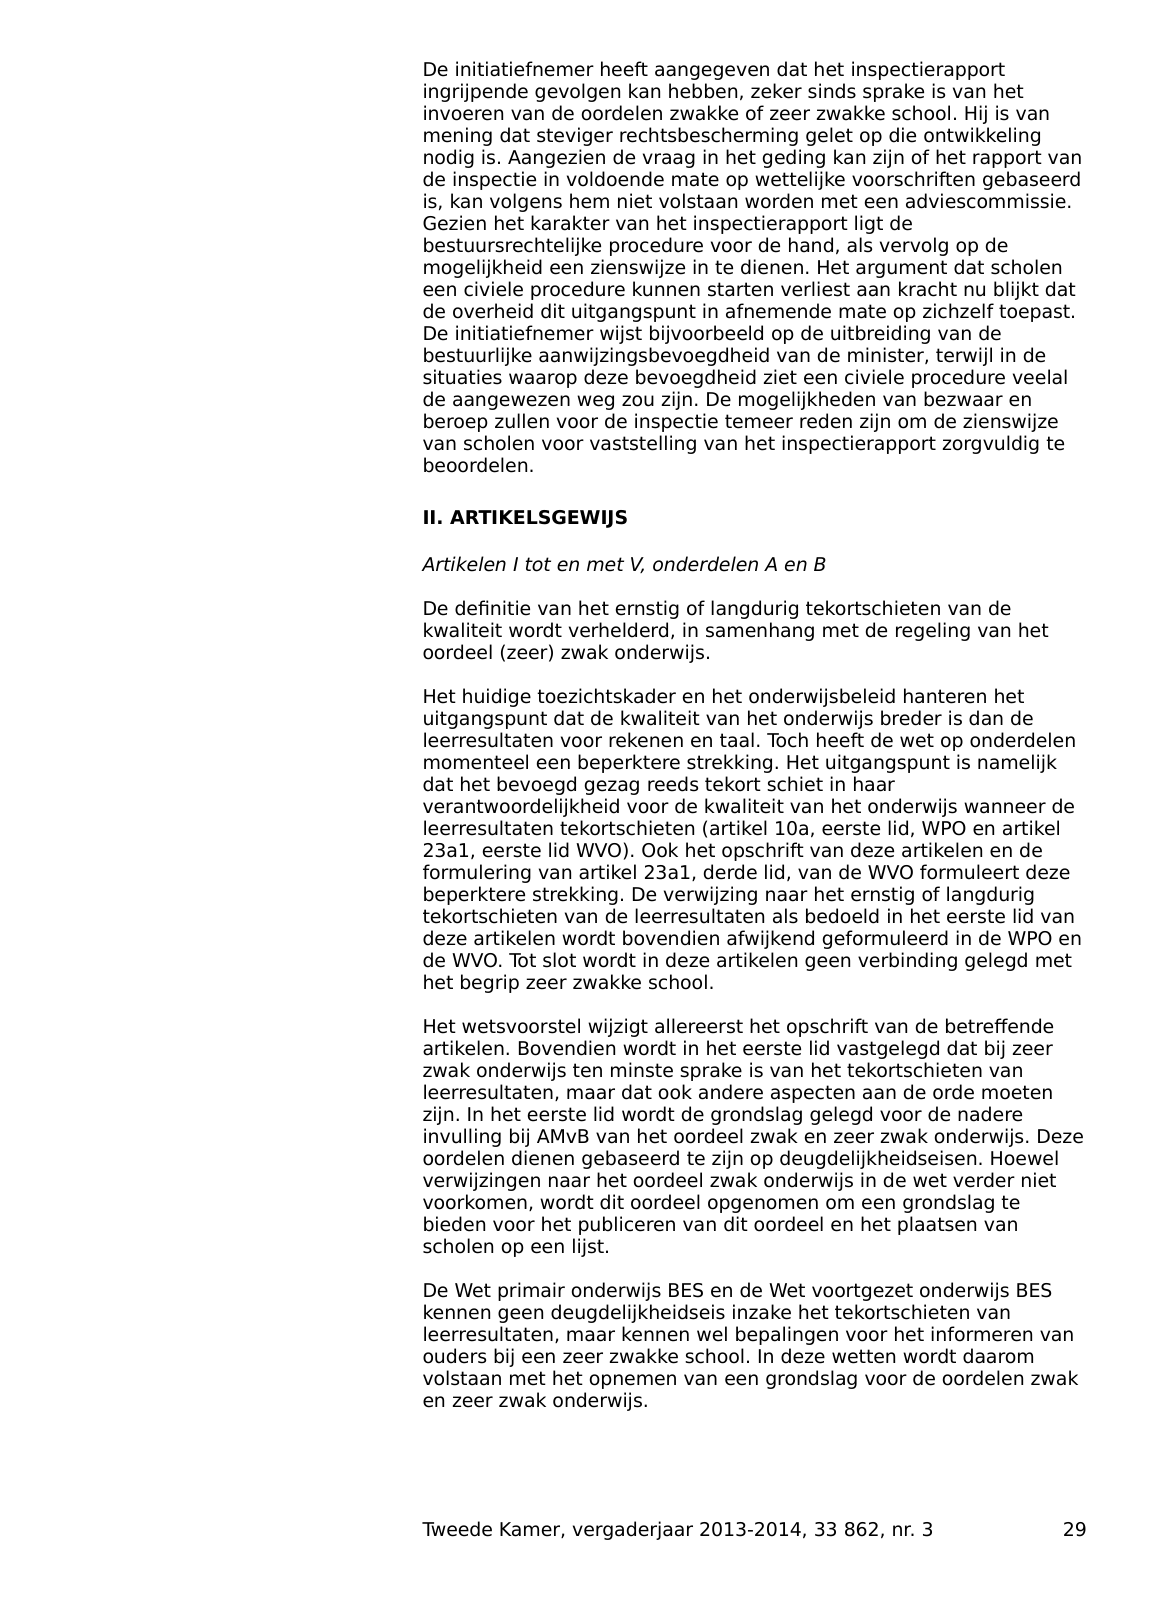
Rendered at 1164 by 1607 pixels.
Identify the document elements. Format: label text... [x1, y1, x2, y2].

subtitle Artikelen I tot en met V, onderdelen A en B [422, 554, 1087, 576]
text Het huidige toezichtskader en het onderwijsbeleid hanteren het uitgangspunt dat de kwaliteit van het onderwijs breder is dan de leerresultaten voor rekenen en taal. Toch heeft de wet op onderdelen momenteel een beperktere strekking. Het uitgangspunt is namelijk dat het bevoegd gezag reeds tekort schiet in haar verantwoordelijkheid voor de kwaliteit van het onderwijs wanneer de leerresultaten tekortschieten (artikel 10a, eerste lid, WPO en artikel 23a1, eerste lid WVO). Ook het opschrift van deze artikelen en de formulering van artikel 23a1, derde lid, van de WVO formuleert deze beperktere strekking. De verwijzing naar het ernstig of langdurig tekortschieten van de leerresultaten als bedoeld in het eerste lid van deze artikelen wordt bovendien afwijkend geformuleerd in de WPO en de WVO. Tot slot wordt in deze artikelen geen verbinding gelegd met het begrip zeer zwakke school. [422, 686, 1087, 994]
subtitle II. ARTIKELSGEWIJS [422, 507, 1087, 529]
text De definitie van het ernstig of langdurig tekortschieten van de kwaliteit wordt verhelderd, in samenhang met de regeling van het oordeel (zeer) zwak onderwijs. [422, 598, 1087, 664]
text De Wet primair onderwijs BES en de Wet voortgezet onderwijs BES kennen geen deugdelijkheidseis inzake het tekortschieten van leerresultaten, maar kennen wel bepalingen voor het informeren van ouders bij een zeer zwakke school. In deze wetten wordt daarom volstaan met het opnemen van een grondslag voor de oordelen zwak en zeer zwak onderwijs. [422, 1280, 1087, 1412]
text De initiatiefnemer heeft aangegeven dat het inspectierapport ingrijpende gevolgen kan hebben, zeker sinds sprake is van het invoeren van de oordelen zwakke of zeer zwakke school. Hij is van mening dat steviger rechtsbescherming gelet op die ontwikkeling nodig is. Aangezien de vraag in het geding kan zijn of het rapport van de inspectie in voldoende mate op wettelijke voorschriften gebaseerd is, kan volgens hem niet volstaan worden met een adviescommissie. Gezien het karakter van het inspectierapport ligt de bestuursrechtelijke procedure voor de hand, als vervolg op de mogelijkheid een zienswijze in te dienen. Het argument dat scholen een civiele procedure kunnen starten verliest aan kracht nu blijkt dat de overheid dit uitgangspunt in afnemende mate op zichzelf toepast. De initiatiefnemer wijst bijvoorbeeld op de uitbreiding van de bestuurlijke aanwijzingsbevoegdheid van de minister, terwijl in de situaties waarop deze bevoegdheid ziet een civiele procedure veelal de aangewezen weg zou zijn. De mogelijkheden van bezwaar en beroep zullen voor de inspectie temeer reden zijn om de zienswijze van scholen voor vaststelling van het inspectierapport zorgvuldig te beoordelen. [422, 59, 1087, 477]
text Het wetsvoorstel wijzigt allereerst het opschrift van de betreffende artikelen. Bovendien wordt in het eerste lid vastgelegd dat bij zeer zwak onderwijs ten minste sprake is van het tekortschieten van leerresultaten, maar dat ook andere aspecten aan de orde moeten zijn. In het eerste lid wordt de grondslag gelegd voor de nadere invulling bij AMvB van het oordeel zwak en zeer zwak onderwijs. Deze oordelen dienen gebaseerd te zijn op deugdelijkheidseisen. Hoewel verwijzingen naar het oordeel zwak onderwijs in de wet verder niet voorkomen, wordt dit oordeel opgenomen om een grondslag te bieden voor het publiceren van dit oordeel en het plaatsen van scholen op een lijst. [422, 1016, 1087, 1258]
